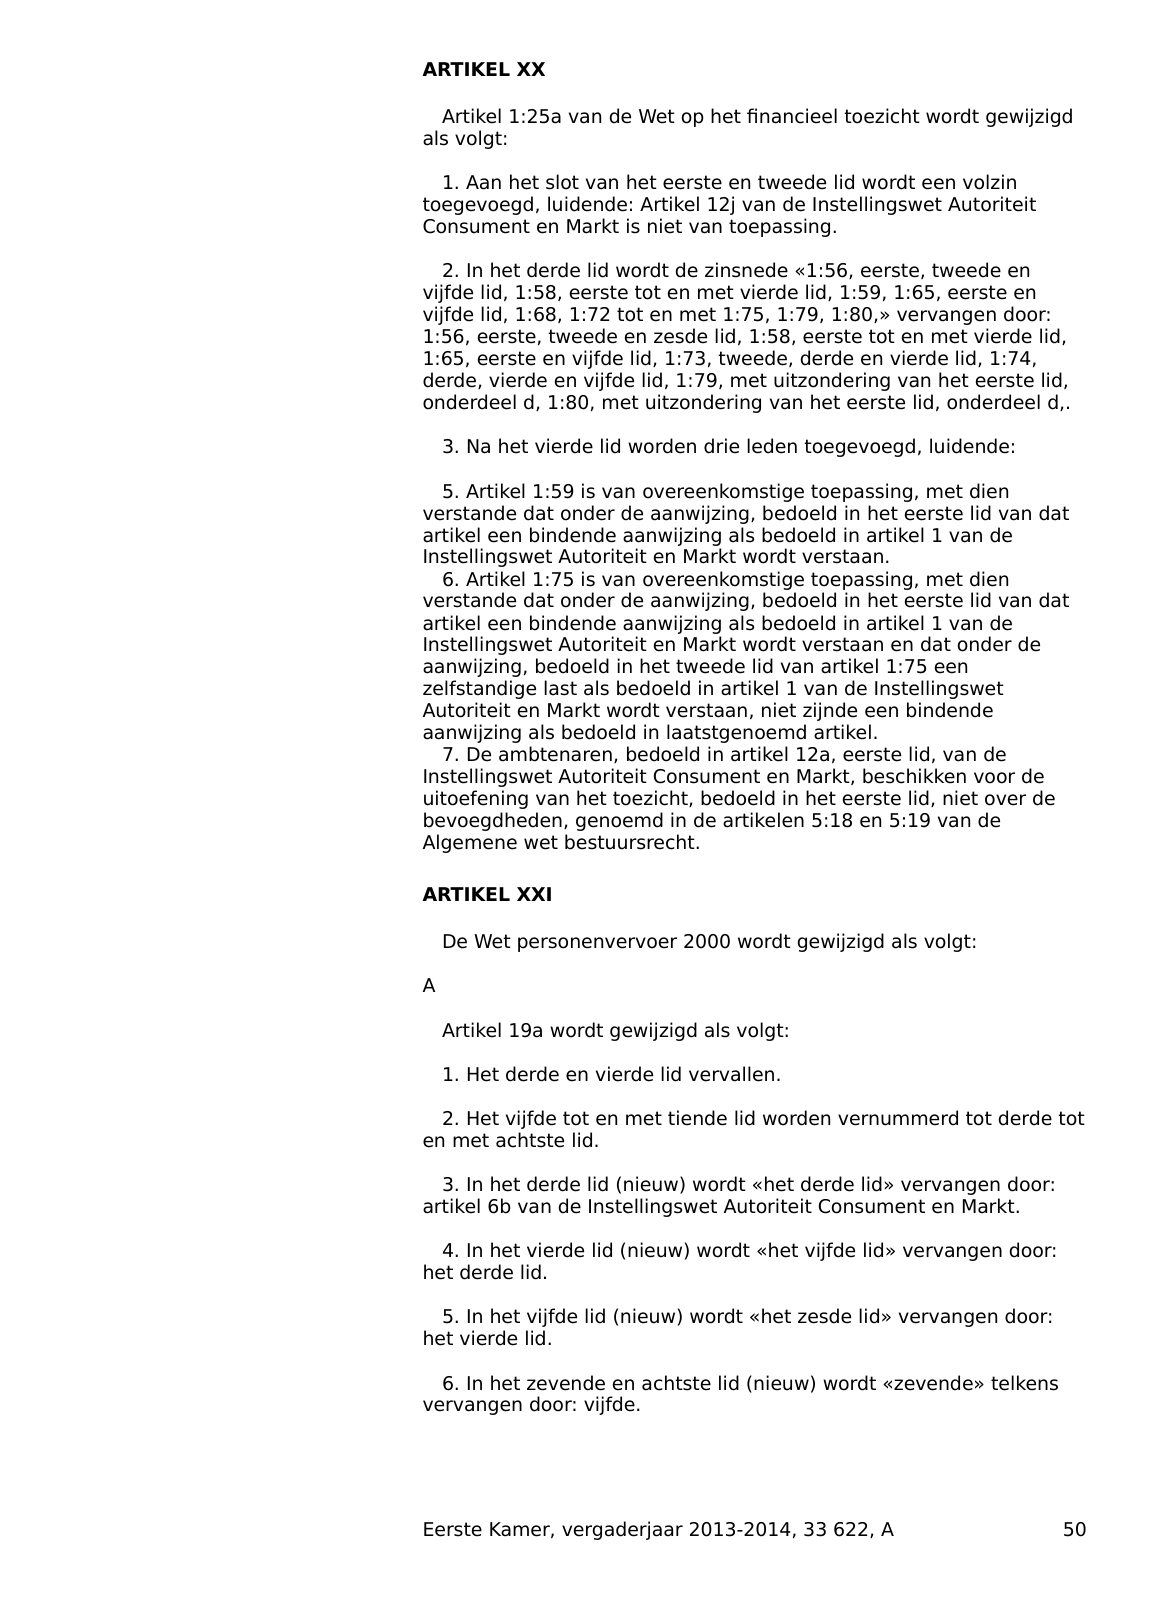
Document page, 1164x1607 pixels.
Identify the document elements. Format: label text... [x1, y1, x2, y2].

text 3. In het derde lid (nieuw) wordt «het derde lid» vervangen door: artikel 6b van de Instellingswet Autoriteit Consument en Markt. [422, 1174, 1087, 1218]
text 1. Aan het slot van het eerste en tweede lid wordt een volzin toegevoegd, luidende: Artikel 12j van de Instellingswet Autoriteit Consument en Markt is niet van toepassing. [422, 172, 1087, 238]
text 5. In het vijfde lid (nieuw) wordt «het zesde lid» vervangen door: het vierde lid. [422, 1306, 1087, 1350]
text 7. De ambtenaren, bedoeld in artikel 12a, eerste lid, van de Instellingswet Autoriteit Consument en Markt, beschikken voor de uitoefening van het toezicht, bedoeld in het eerste lid, niet over de bevoegdheden, genoemd in de artikelen 5:18 en 5:19 van de Algemene wet bestuursrecht. [422, 744, 1087, 854]
text De Wet personenvervoer 2000 wordt gewijzigd als volgt: [422, 931, 1087, 953]
text 4. In het vierde lid (nieuw) wordt «het vijfde lid» vervangen door: het derde lid. [422, 1240, 1087, 1284]
text 2. Het vijfde tot en met tiende lid worden vernummerd tot derde tot en met achtste lid. [422, 1108, 1087, 1152]
text A [422, 975, 1087, 997]
text Artikel 1:25a van de Wet op het financieel toezicht wordt gewijzigd als volgt: [422, 106, 1087, 150]
text 6. Artikel 1:75 is van overeenkomstige toepassing, met dien verstande dat onder de aanwijzing, bedoeld in het eerste lid van dat artikel een bindende aanwijzing als bedoeld in artikel 1 van de Instellingswet Autoriteit en Markt wordt verstaan en dat onder de aanwijzing, bedoeld in het tweede lid van artikel 1:75 een zelfstandige last als bedoeld in artikel 1 van de Instellingswet Autoriteit en Markt wordt verstaan, niet zijnde een bindende aanwijzing als bedoeld in laatstgenoemd artikel. [422, 568, 1087, 744]
subtitle ARTIKEL XX [422, 59, 1087, 81]
text 5. Artikel 1:59 is van overeenkomstige toepassing, met dien verstande dat onder de aanwijzing, bedoeld in het eerste lid van dat artikel een bindende aanwijzing als bedoeld in artikel 1 van de Instellingswet Autoriteit en Markt wordt verstaan. [422, 481, 1087, 568]
subtitle ARTIKEL XXI [422, 884, 1087, 906]
text Artikel 19a wordt gewijzigd als volgt: [422, 1019, 1087, 1041]
text 1. Het derde en vierde lid vervallen. [422, 1064, 1087, 1086]
text 6. In het zevende en achtste lid (nieuw) wordt «zevende» telkens vervangen door: vijfde. [422, 1372, 1087, 1416]
text 3. Na het vierde lid worden drie leden toegevoegd, luidende: [422, 436, 1087, 458]
text 2. In het derde lid wordt de zinsnede «1:56, eerste, tweede en vijfde lid, 1:58, eerste tot en met vierde lid, 1:59, 1:65, eerste en vijfde lid, 1:68, 1:72 tot en met 1:75, 1:79, 1:80,» vervangen door: 1:56, eerste, tweede en zesde lid, 1:58, eerste tot en met vierde lid, 1:65, eerste en vijfde lid, 1:73, tweede, derde en vierde lid, 1:74, derde, vierde en vijfde lid, 1:79, met uitzondering van het eerste lid, onderdeel d, 1:80, met uitzondering van het eerste lid, onderdeel d,. [422, 260, 1087, 414]
